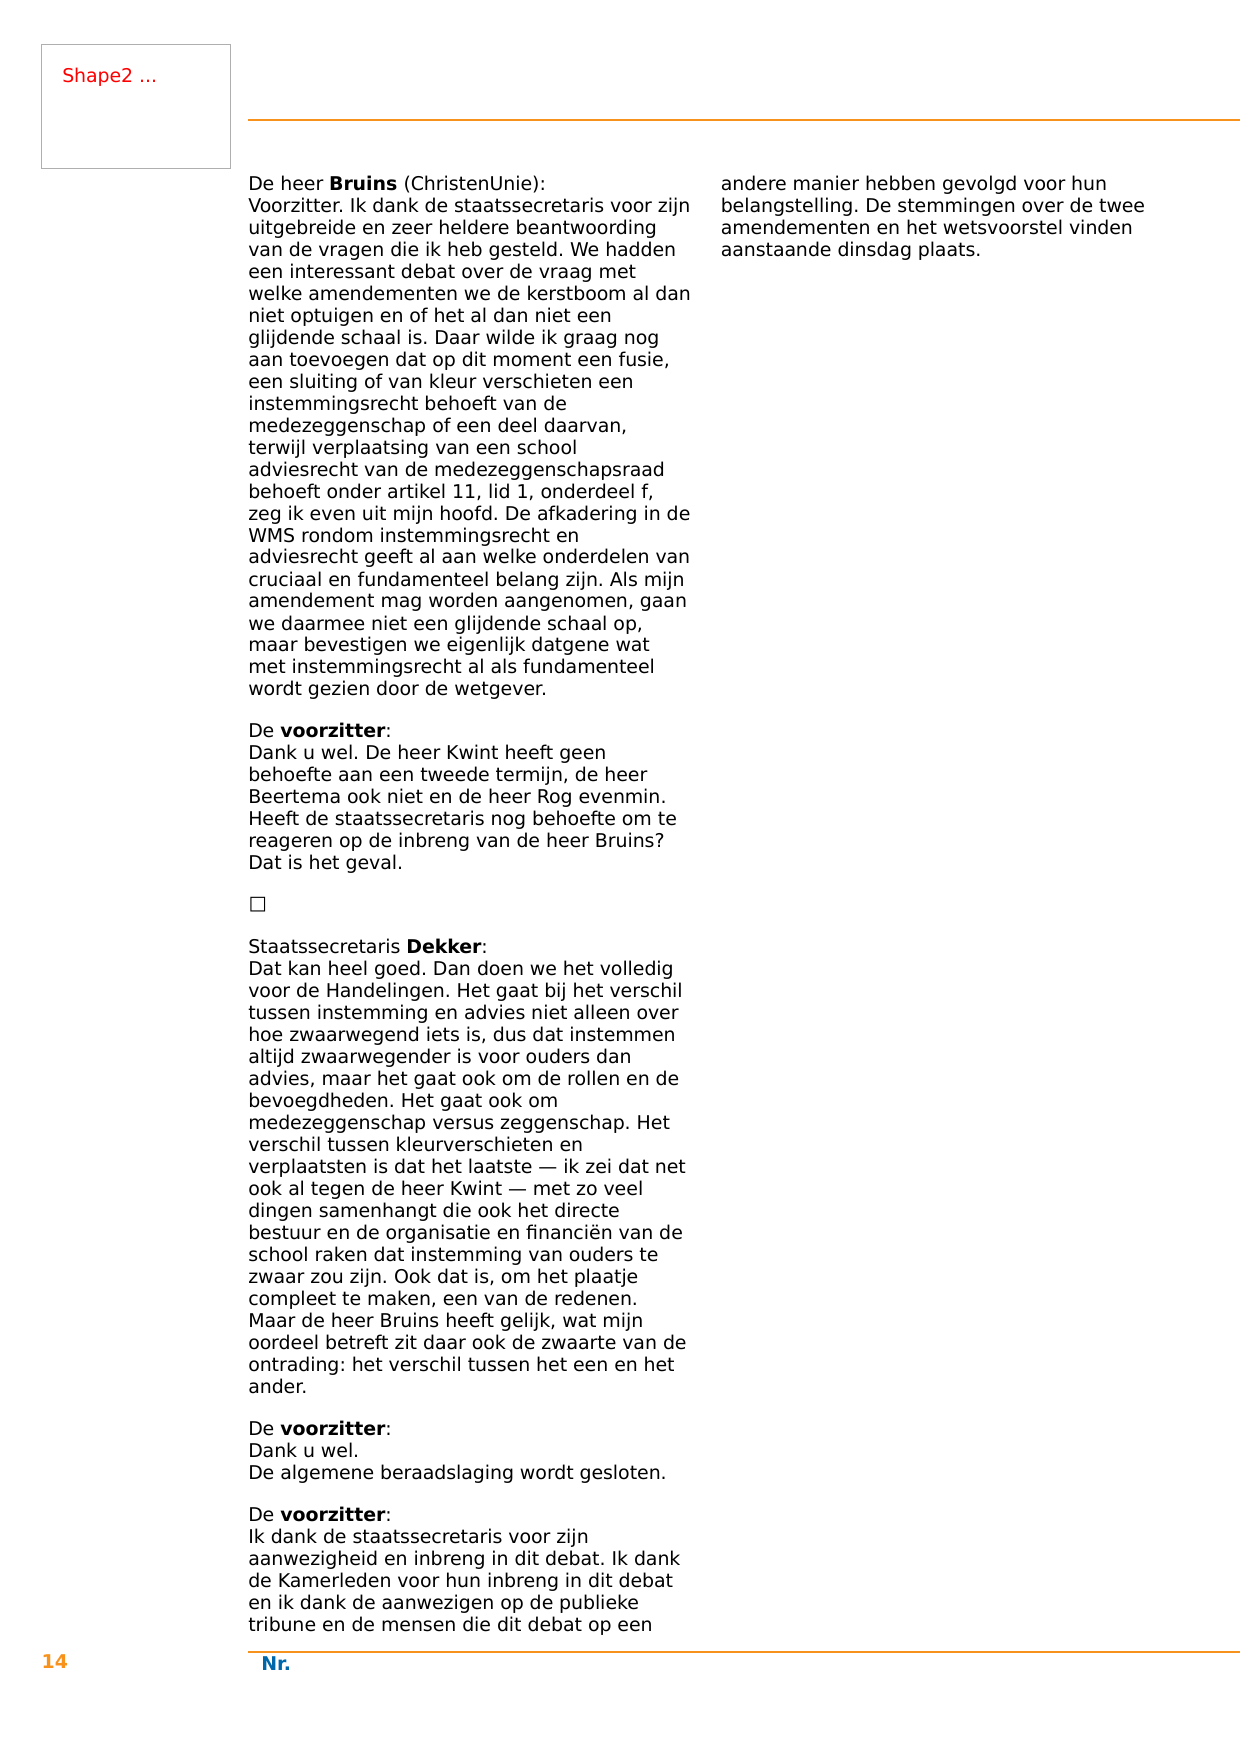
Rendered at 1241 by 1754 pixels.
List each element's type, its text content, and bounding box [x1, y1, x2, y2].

text Ik dank de staatssecretaris voor zijn aanwezigheid en inbreng in dit debat. Ik dank de Kamerleden voor hun inbreng in dit debat en ik dank de aanwezigen op de publieke tribune en de mensen die dit debat op een [248, 1526, 691, 1636]
text andere manier hebben gevolgd voor hun belangstelling. De stemmingen over de twee amendementen en het wetsvoorstel vinden aanstaande dinsdag plaats. [721, 173, 1163, 261]
text De heer Bruins (ChristenUnie): [248, 173, 691, 195]
text De algemene beraadslaging wordt gesloten. [248, 1462, 691, 1484]
text De voorzitter: [248, 720, 691, 742]
text Dat kan heel goed. Dan doen we het volledig voor de Handelingen. Het gaat bij het verschil tussen instemming en advies niet alleen over hoe zwaarwegend iets is, dus dat instemmen altijd zwaarwegender is voor ouders dan advies, maar het gaat ook om de rollen en de bevoegdheden. Het gaat ook om medezeggenschap versus zeggenschap. Het verschil tussen kleurverschieten en verplaatsten is dat het laatste — ik zei dat net ook al tegen de heer Kwint — met zo veel dingen samenhangt die ook het directe bestuur en de organisatie en financiën van de school raken dat instemming van ouders te zwaar zou zijn. Ook dat is, om het plaatje compleet te maken, een van de redenen. Maar de heer Bruins heeft gelijk, wat mijn oordeel betreft zit daar ook de zwaarte van de ontrading: het verschil tussen het een en het ander. [248, 958, 691, 1398]
text Staatssecretaris Dekker: [248, 936, 691, 958]
text De voorzitter: [248, 1418, 691, 1440]
text ⬜ [248, 894, 691, 916]
text Dank u wel. De heer Kwint heeft geen behoefte aan een tweede termijn, de heer Beertema ook niet en de heer Rog evenmin. Heeft de staatssecretaris nog behoefte om te reageren op de inbreng van de heer Bruins? Dat is het geval. [248, 742, 691, 874]
text Voorzitter. Ik dank de staatssecretaris voor zijn uitgebreide en zeer heldere beantwoording van de vragen die ik heb gesteld. We hadden een interessant debat over de vraag met welke amendementen we de kerstboom al dan niet optuigen en of het al dan niet een glijdende schaal is. Daar wilde ik graag nog aan toevoegen dat op dit moment een fusie, een sluiting of van kleur verschieten een instemmingsrecht behoeft van de medezeggenschap of een deel daarvan, terwijl verplaatsing van een school adviesrecht van de medezeggenschapsraad behoeft onder artikel 11, lid 1, onderdeel f, zeg ik even uit mijn hoofd. De afkadering in de WMS rondom instemmingsrecht en adviesrecht geeft al aan welke onderdelen van cruciaal en fundamenteel belang zijn. Als mijn amendement mag worden aangenomen, gaan we daarmee niet een glijdende schaal op, maar bevestigen we eigenlijk datgene wat met instemmingsrecht al als fundamenteel wordt gezien door de wetgever. [248, 195, 691, 700]
text De voorzitter: [248, 1504, 691, 1526]
text Dank u wel. [248, 1440, 691, 1462]
